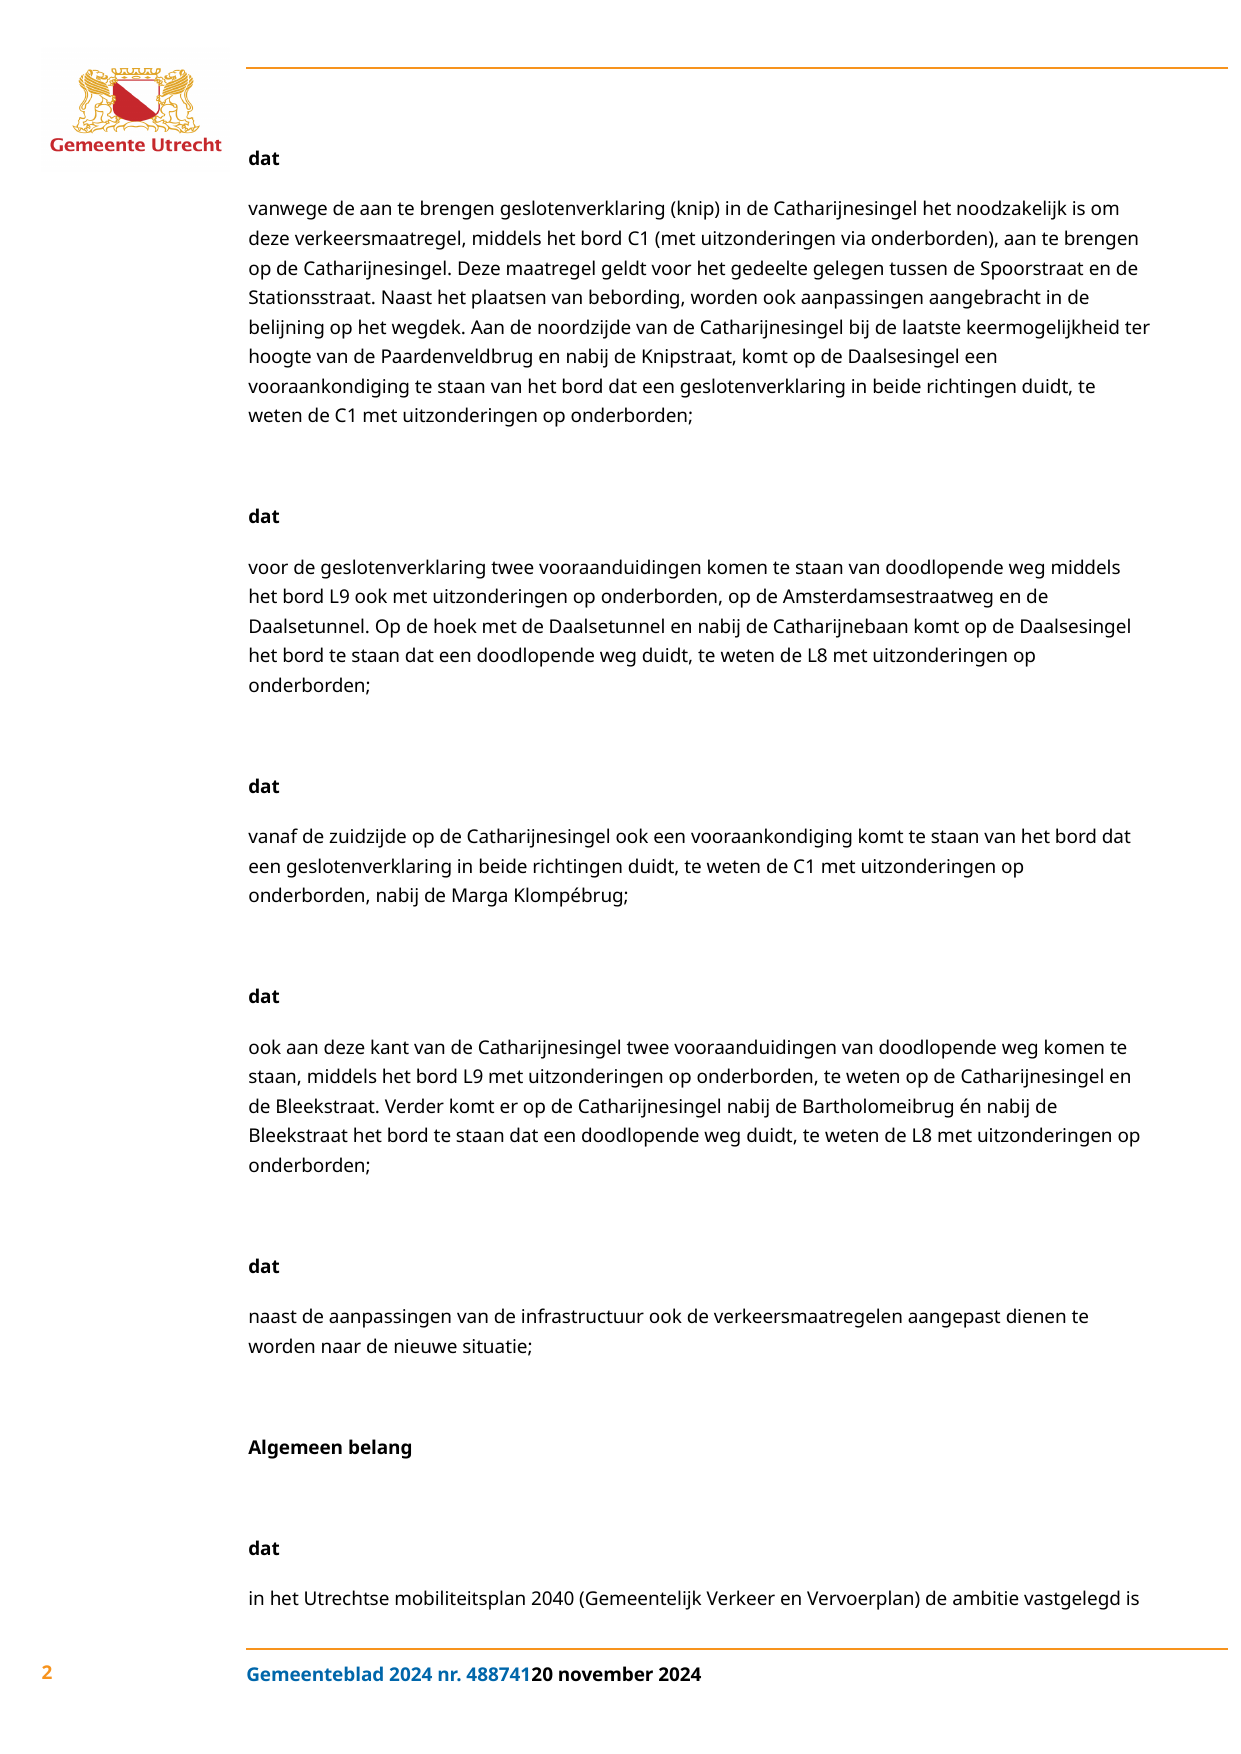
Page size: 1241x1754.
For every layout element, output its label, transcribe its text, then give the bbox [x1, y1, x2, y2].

text dat [248, 1535, 1152, 1561]
text dat [248, 983, 1152, 1009]
text dat [248, 773, 1152, 799]
text Algemeen belang [248, 1434, 1152, 1460]
text dat [248, 145, 1152, 171]
text voor de geslotenverklaring twee vooraanduidingen komen te staan van doodlopende weg middels het bord L9 ook met uitzonderingen op onderborden, op de Amsterdamsestraatweg en de Daalsetunnel. Op de hoek met de Daalsetunnel en nabij de Catharijnebaan komt op de Daalsesingel het bord te staan dat een doodlopende weg duidt, te weten de L8 met uitzonderingen op onderborden; [248, 554, 1152, 698]
picture [41, 47, 231, 172]
text naast de aanpassingen van de infrastructuur ook de verkeersmaatregelen aangepast dienen te worden naar de nieuwe situatie; [248, 1303, 1152, 1359]
text ook aan deze kant van de Catharijnesingel twee vooraanduidingen van doodlopende weg komen te staan, middels het bord L9 met uitzonderingen op onderborden, te weten op de Catharijnesingel en de Bleekstraat. Verder komt er op de Catharijnesingel nabij de Bartholomeibrug én nabij de Bleekstraat het bord te staan dat een doodlopende weg duidt, te weten de L8 met uitzonderingen op onderborden; [248, 1034, 1152, 1178]
text vanwege de aan te brengen geslotenverklaring (knip) in de Catharijnesingel het noodzakelijk is om deze verkeersmaatregel, middels het bord C1 (met uitzonderingen via onderborden), aan te brengen op de Catharijnesingel. Deze maatregel geldt voor het gedeelte gelegen tussen de Spoorstraat en de Stationsstraat. Naast het plaatsen van bebording, worden ook aanpassingen aangebracht in de belijning op het wegdek. Aan de noordzijde van de Catharijnesingel bij de laatste keermogelijkheid ter hoogte van de Paardenveldbrug en nabij de Knipstraat, komt op de Daalsesingel een vooraankondiging te staan van het bord dat een geslotenverklaring in beide richtingen duidt, te weten de C1 met uitzonderingen op onderborden; [248, 196, 1152, 428]
text in het Utrechtse mobiliteitsplan 2040 (Gemeentelijk Verkeer en Vervoerplan) de ambitie vastgelegd is [248, 1585, 1152, 1611]
text vanaf de zuidzijde op de Catharijnesingel ook een vooraankondiging komt te staan van het bord dat een geslotenverklaring in beide richtingen duidt, te weten de C1 met uitzonderingen op onderborden, nabij de Marga Klompébrug; [248, 823, 1152, 908]
text dat [248, 1253, 1152, 1279]
text dat [248, 503, 1152, 529]
